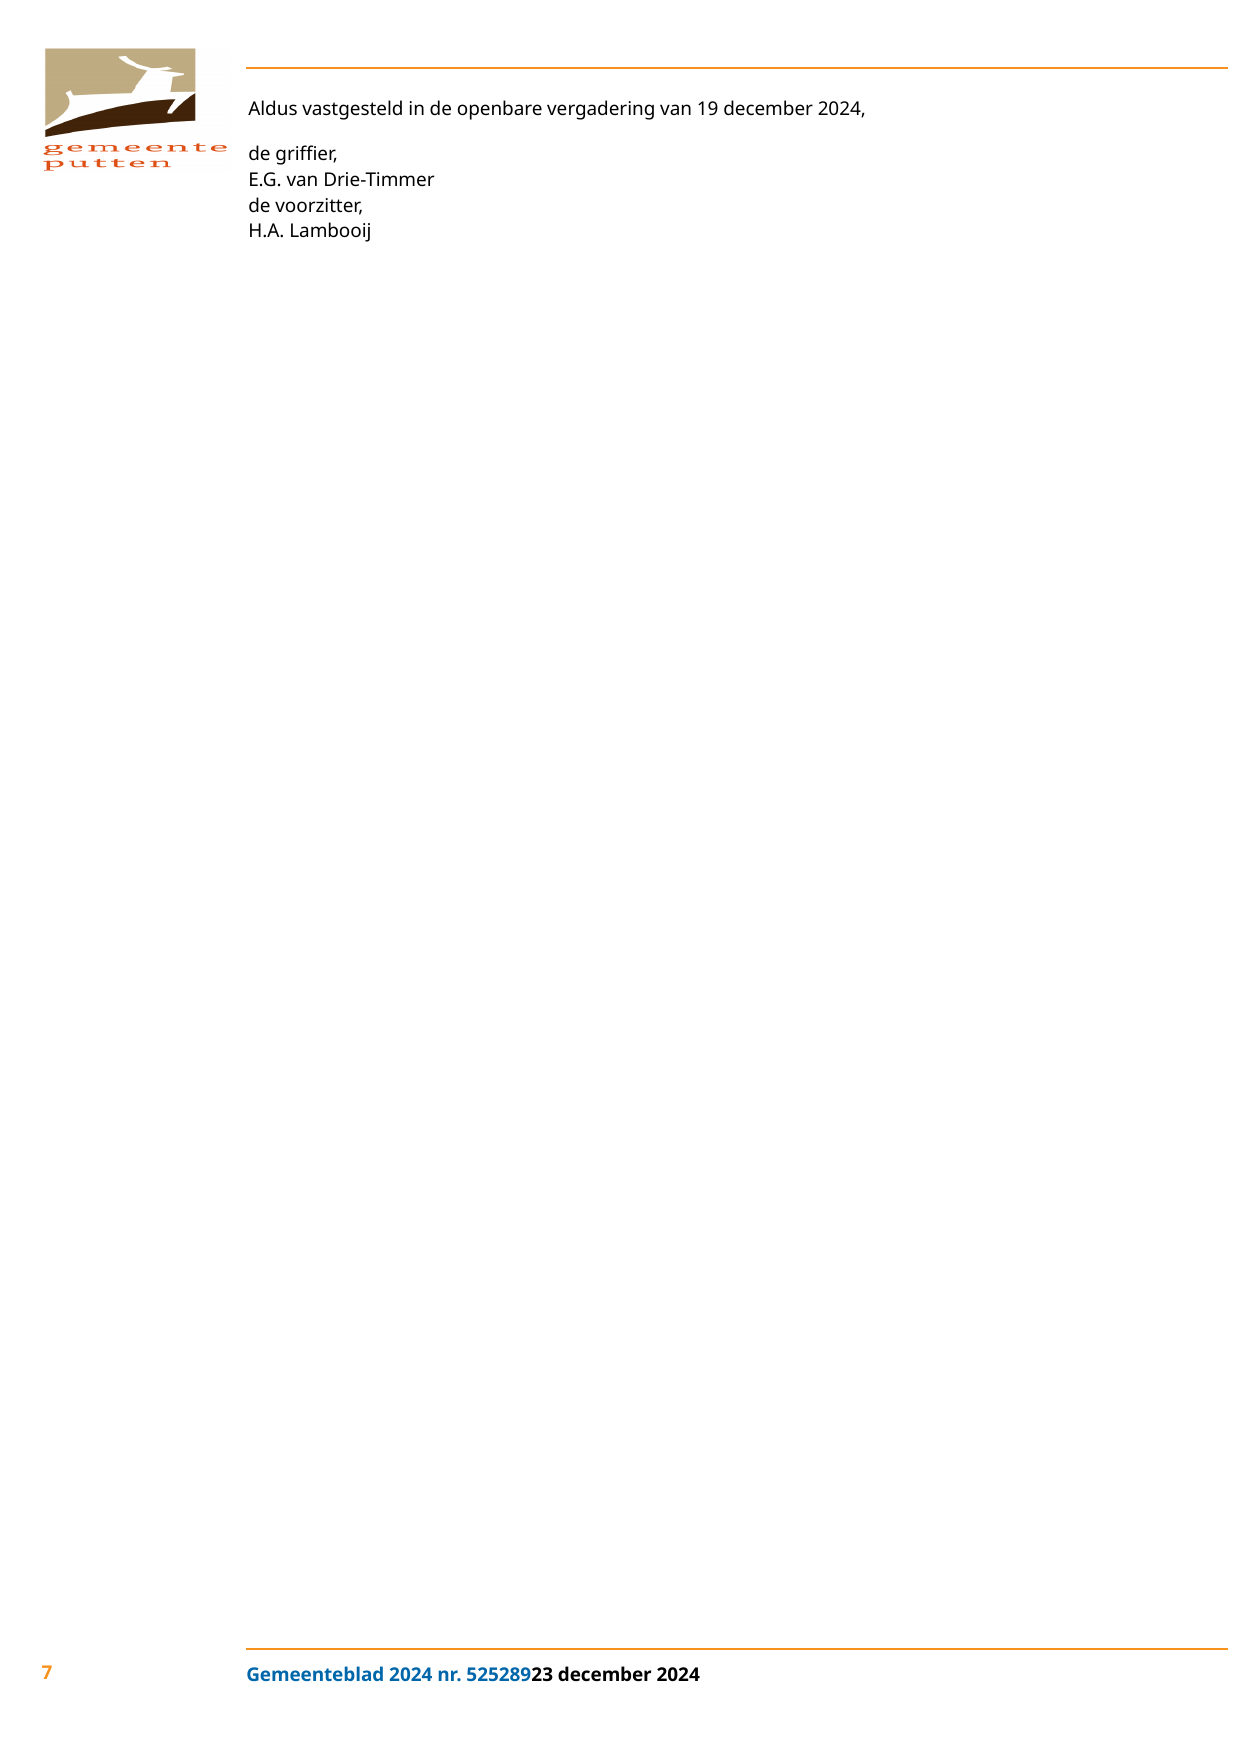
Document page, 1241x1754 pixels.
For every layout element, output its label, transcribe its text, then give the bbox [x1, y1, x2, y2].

text de voorzitter, [248, 192, 1152, 218]
text de griffier, [248, 140, 1152, 166]
text H.A. Lambooij [248, 218, 1152, 243]
picture [41, 47, 231, 172]
text Aldus vastgesteld in de openbare vergadering van 19 december 2024, [248, 95, 1152, 121]
text E.G. van Drie-Timmer [248, 166, 1152, 192]
